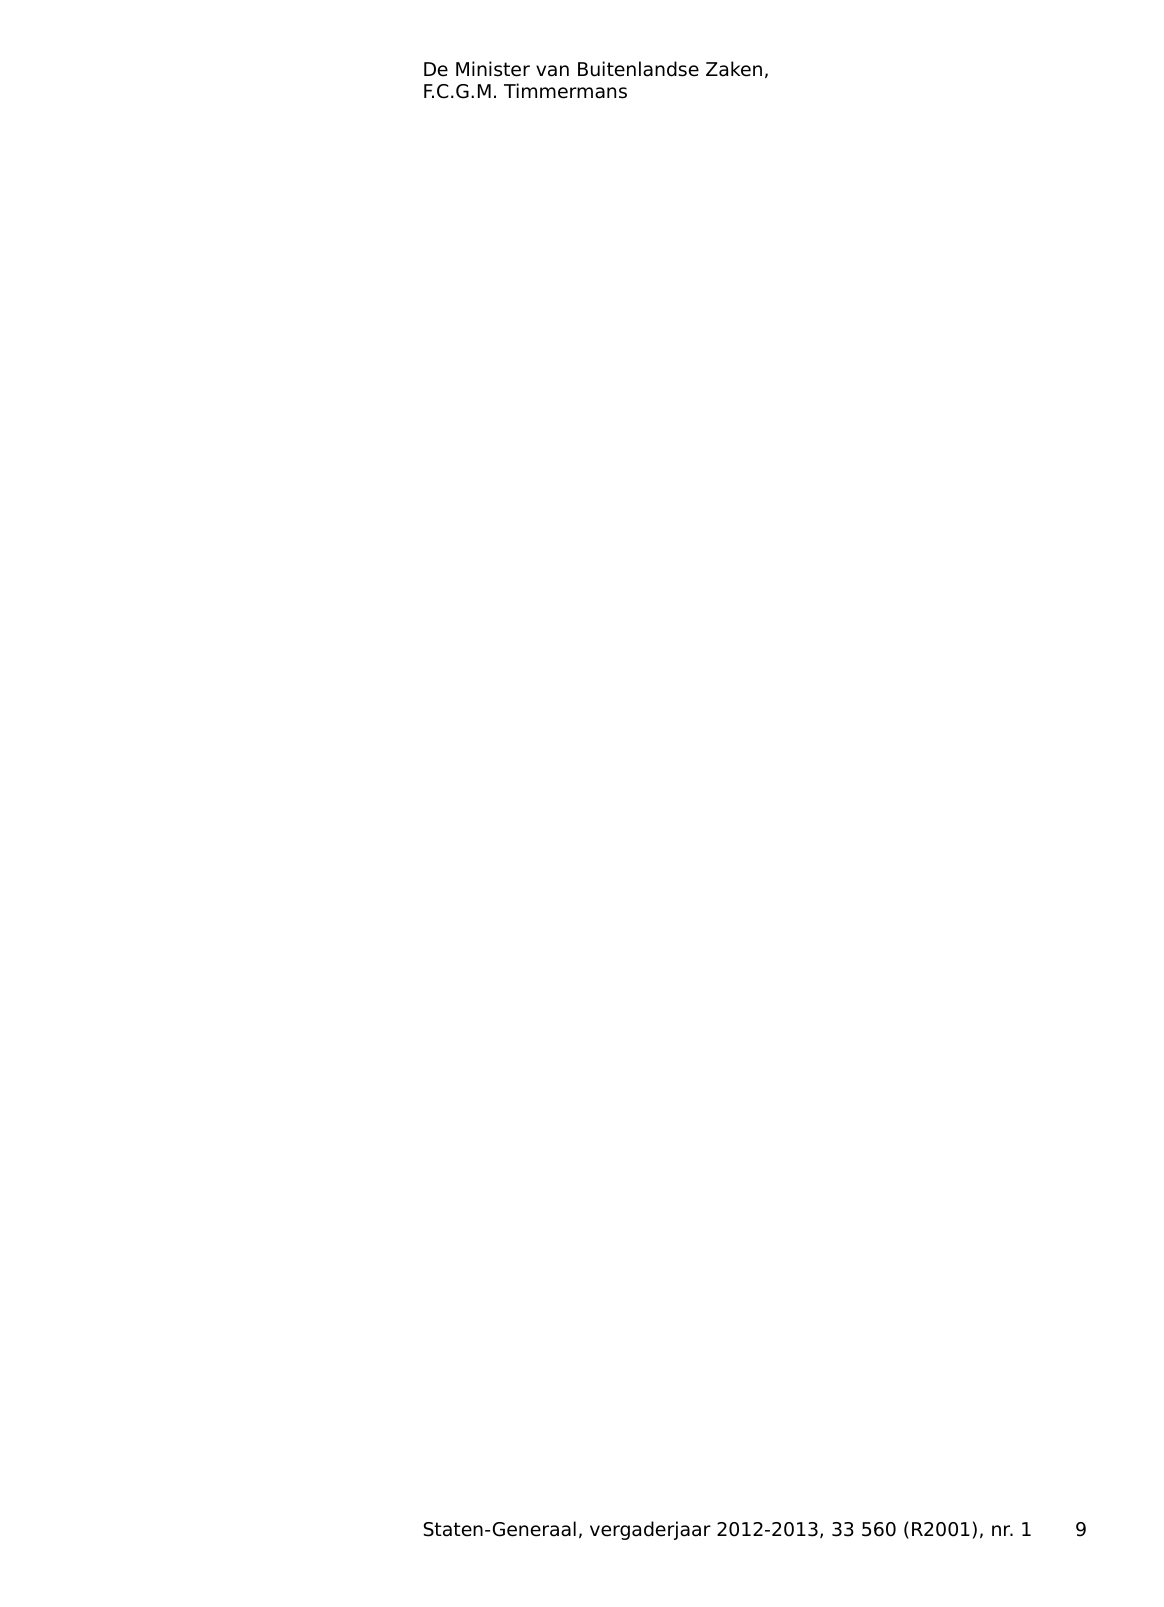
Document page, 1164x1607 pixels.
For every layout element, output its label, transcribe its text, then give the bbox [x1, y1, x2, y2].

text De Minister van Buitenlandse Zaken, F.C.G.M. Timmermans [422, 59, 1087, 103]
